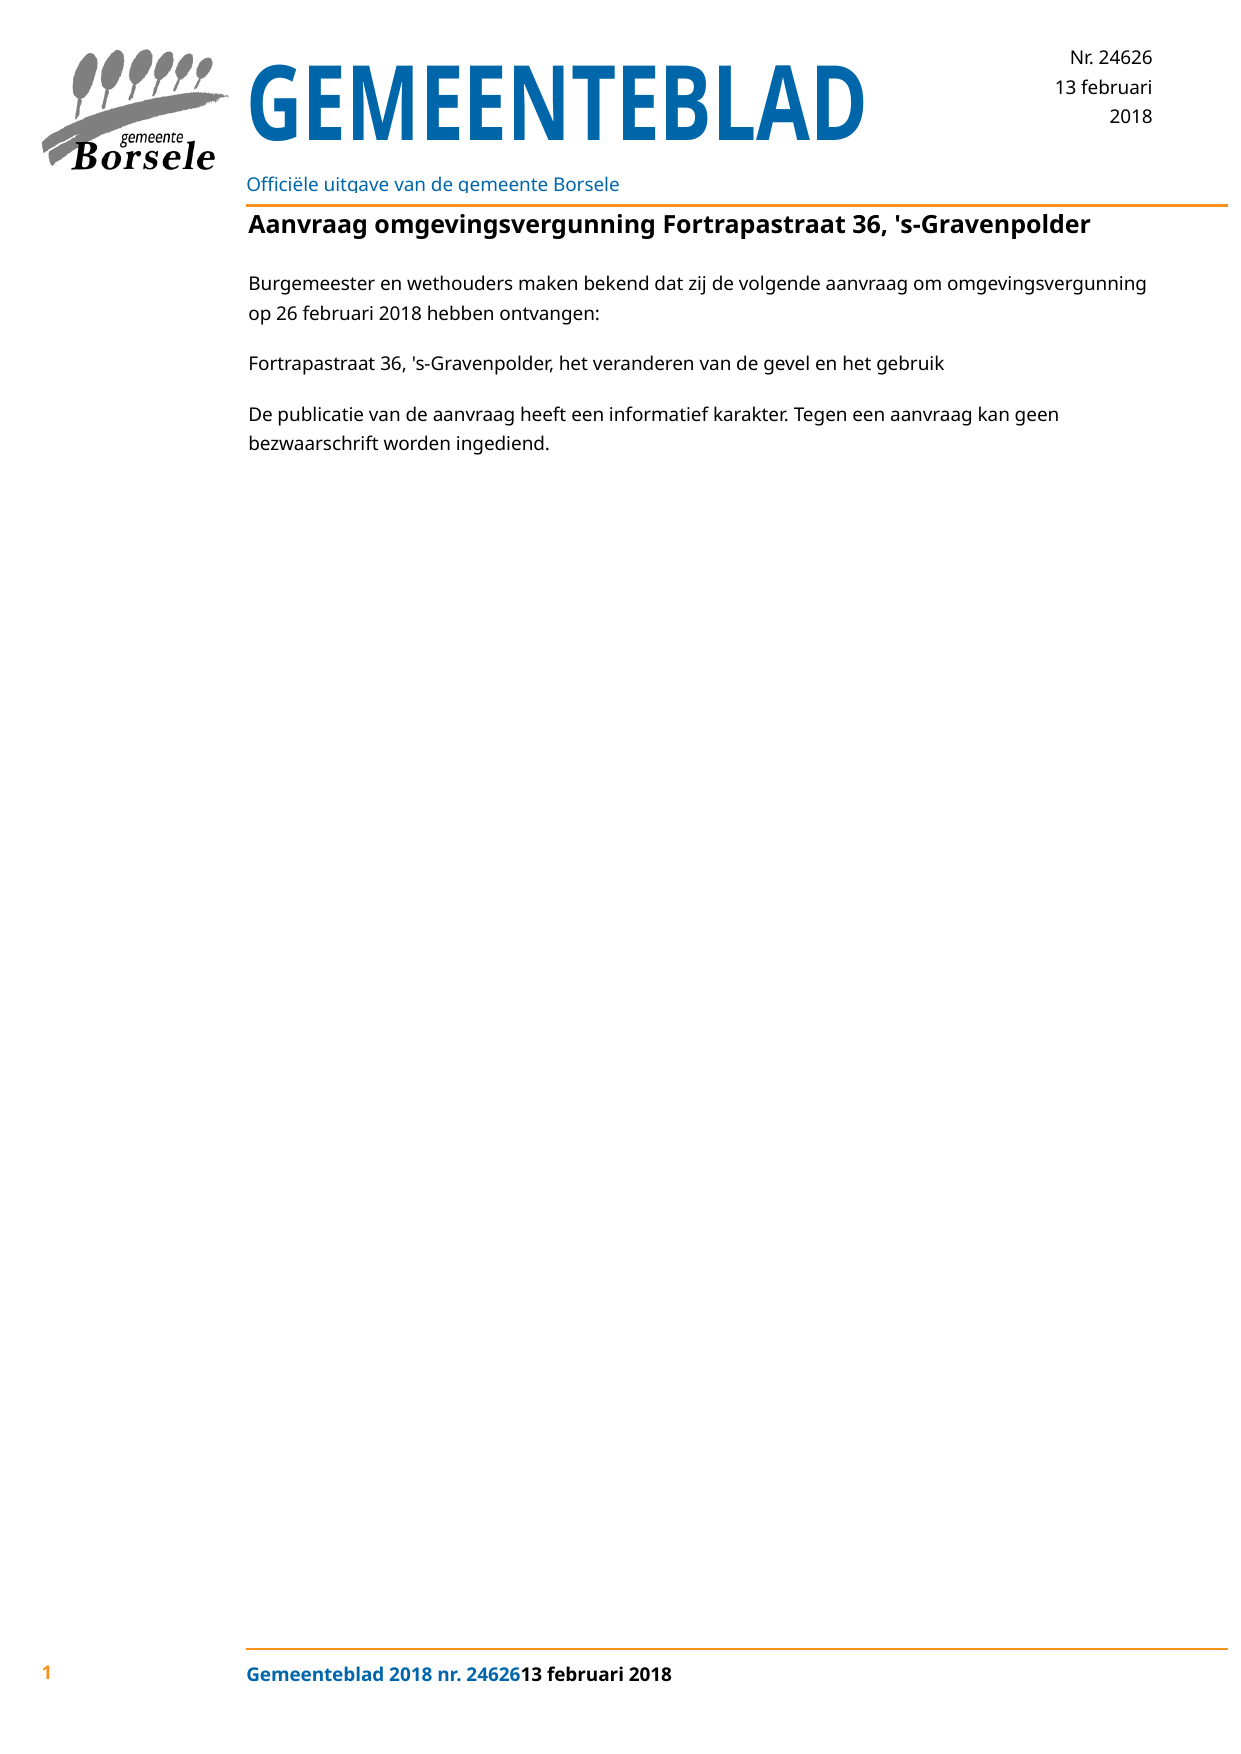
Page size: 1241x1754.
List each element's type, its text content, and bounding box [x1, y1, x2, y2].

picture [41, 47, 231, 172]
text Fortrapastraat 36, 's-Gravenpolder, het veranderen van de gevel en het gebruik [248, 350, 1152, 376]
text Aanvraag omgevingsvergunning Fortrapastraat 36, 's-Gravenpolder [248, 207, 1152, 241]
text Burgemeester en wethouders maken bekend dat zij de volgende aanvraag om omgevingsvergunning op 26 februari 2018 hebben ontvangen: [248, 270, 1152, 326]
text De publicatie van de aanvraag heeft een informatief karakter. Tegen een aanvraag kan geen bezwaarschrift worden ingediend. [248, 401, 1152, 456]
